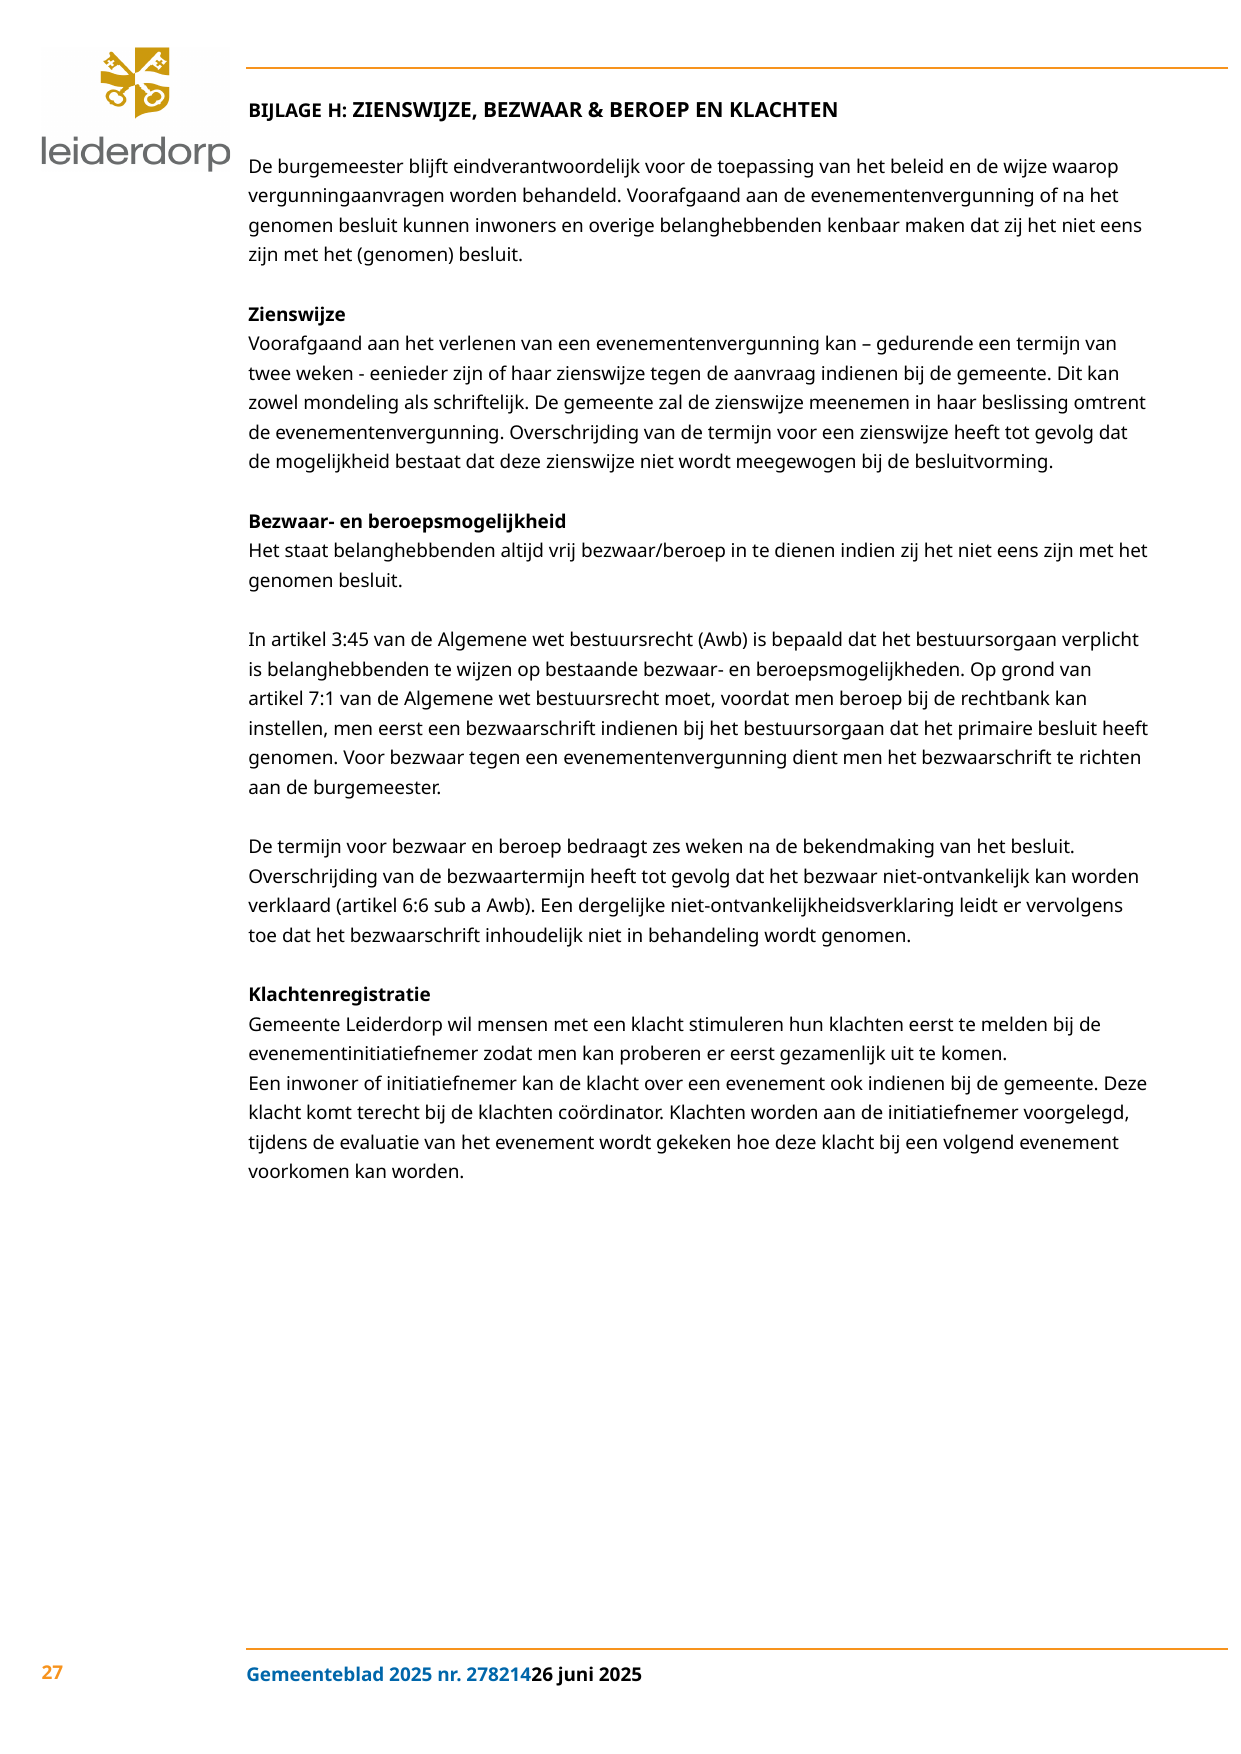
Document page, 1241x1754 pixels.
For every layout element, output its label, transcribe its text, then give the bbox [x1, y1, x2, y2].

text Bezwaar- en beroepsmogelijkheid [248, 508, 1152, 534]
text BIJLAGE H: ZIENSWIJZE, BEZWAAR & BEROEP EN KLACHTEN [248, 95, 1152, 123]
text De burgemeester blijft eindverantwoordelijk voor de toepassing van het beleid en de wijze waarop vergunningaanvragen worden behandeld. Voorafgaand aan de evenementenvergunning of na het genomen besluit kunnen inwoners en overige belanghebbenden kenbaar maken dat zij het niet eens zijn met het (genomen) besluit. [248, 153, 1152, 267]
text De termijn voor bezwaar en beroep bedraagt zes weken na de bekendmaking van het besluit. Overschrijding van de bezwaartermijn heeft tot gevolg dat het bezwaar niet-ontvankelijk kan worden verklaard (artikel 6:6 sub a Awb). Een dergelijke niet-ontvankelijkheidsverklaring leidt er vervolgens toe dat het bezwaarschrift inhoudelijk niet in behandeling wordt genomen. [248, 833, 1152, 948]
text Het staat belanghebbenden altijd vrij bezwaar/beroep in te dienen indien zij het niet eens zijn met het genomen besluit. [248, 537, 1152, 593]
picture [41, 47, 231, 172]
text Klachtenregistratie [248, 981, 1152, 1007]
text Voorafgaand aan het verlenen van een evenementenvergunning kan – gedurende een termijn van twee weken - eenieder zijn of haar zienswijze tegen de aanvraag indienen bij de gemeente. Dit kan zowel mondeling als schriftelijk. De gemeente zal de zienswijze meenemen in haar beslissing omtrent de evenementenvergunning. Overschrijding van de termijn voor een zienswijze heeft tot gevolg dat de mogelijkheid bestaat dat deze zienswijze niet wordt meegewogen bij de besluitvorming. [248, 330, 1152, 474]
text Een inwoner of initiatiefnemer kan de klacht over een evenement ook indienen bij de gemeente. Deze klacht komt terecht bij de klachten coördinator. Klachten worden aan de initiatiefnemer voorgelegd, tijdens de evaluatie van het evenement wordt gekeken hoe deze klacht bij een volgend evenement voorkomen kan worden. [248, 1070, 1152, 1184]
text Gemeente Leiderdorp wil mensen met een klacht stimuleren hun klachten eerst te melden bij de evenementinitiatiefnemer zodat men kan proberen er eerst gezamenlijk uit te komen. [248, 1011, 1152, 1066]
text In artikel 3:45 van de Algemene wet bestuursrecht (Awb) is bepaald dat het bestuursorgaan verplicht is belanghebbenden te wijzen op bestaande bezwaar- en beroepsmogelijkheden. Op grond van artikel 7:1 van de Algemene wet bestuursrecht moet, voordat men beroep bij de rechtbank kan instellen, men eerst een bezwaarschrift indienen bij het bestuursorgaan dat het primaire besluit heeft genomen. Voor bezwaar tegen een evenementenvergunning dient men het bezwaarschrift te richten aan de burgemeester. [248, 626, 1152, 800]
text Zienswijze [248, 301, 1152, 327]
